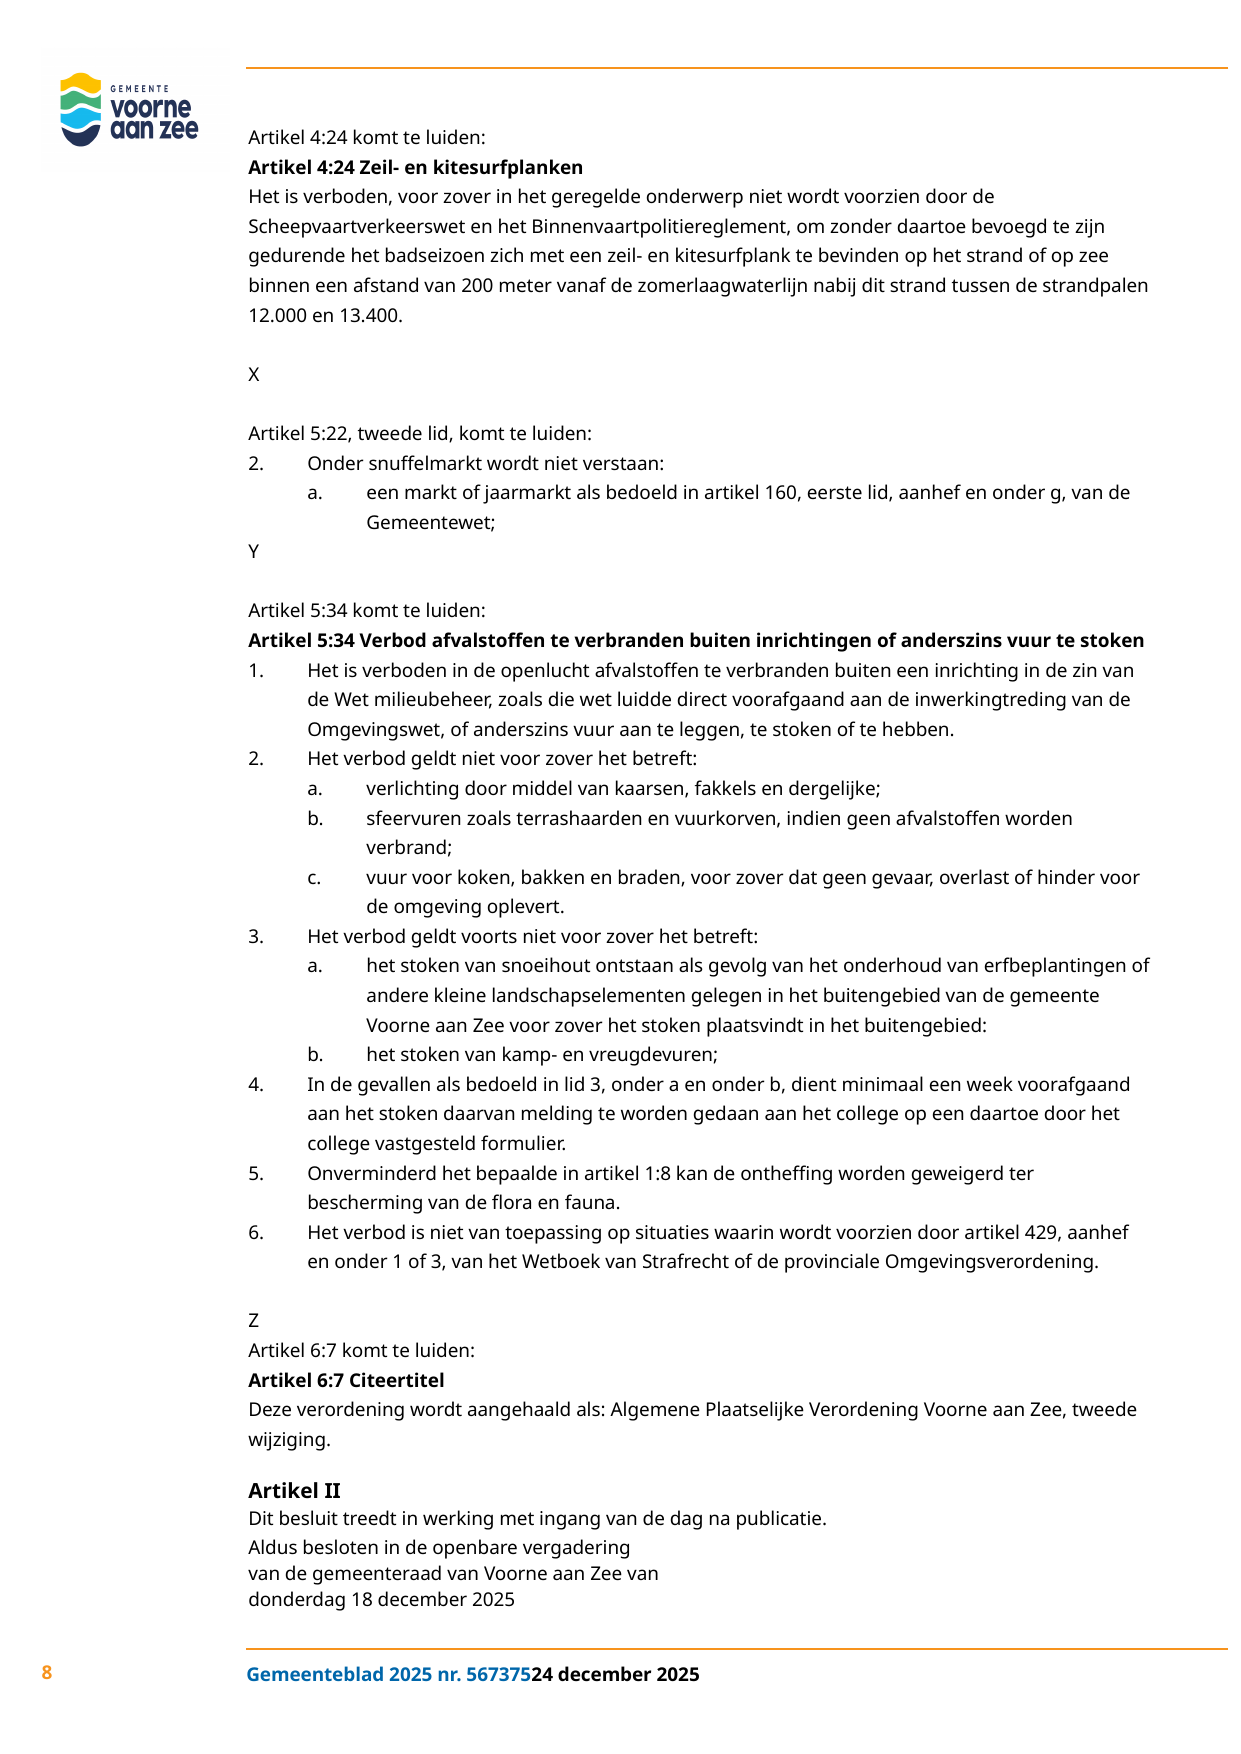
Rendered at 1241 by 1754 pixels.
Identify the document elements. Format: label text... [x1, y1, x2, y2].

list Het is verboden in de openlucht afvalstoffen te verbranden buiten een inrichting in de zin van de Wet milieubeheer, zoals die wet luidde direct voorafgaand aan de inwerkingtreding van de Omgevingswet, of anderszins vuur aan te leggen, te stoken of te hebben. [248, 657, 1152, 742]
picture [41, 47, 231, 172]
text Deze verordening wordt aangehaald als: Algemene Plaatselijke Verordening Voorne aan Zee, tweede wijziging. [248, 1396, 1152, 1452]
text Artikel 4:24 komt te luiden: [248, 124, 1152, 150]
text Artikel 4:24 Zeil- en kitesurfplanken [248, 154, 1152, 180]
text Artikel 6:7 Citeertitel [248, 1367, 1152, 1393]
list In de gevallen als bedoeld in lid 3, onder a en onder b, dient minimaal een week voorafgaand aan het stoken daarvan melding te worden gedaan aan het college op een daartoe door het college vastgesteld formulier. [248, 1071, 1152, 1156]
list vuur voor koken, bakken en braden, voor zover dat geen gevaar, overlast of hinder voor de omgeving oplevert. [307, 864, 1152, 919]
text Y [248, 538, 1152, 564]
text Dit besluit treedt in werking met ingang van de dag na publicatie. [248, 1505, 1152, 1531]
list Onverminderd het bepaalde in artikel 1:8 kan de ontheffing worden geweigerd ter bescherming van de flora en fauna. [248, 1160, 1152, 1215]
text donderdag 18 december 2025 [248, 1586, 1152, 1612]
list Het verbod geldt niet voor zover het betreft: [248, 746, 1152, 771]
list sfeervuren zoals terrashaarden en vuurkorven, indien geen afvalstoffen worden verbrand; [307, 805, 1152, 860]
text Artikel 6:7 komt te luiden: [248, 1337, 1152, 1363]
text Aldus besloten in de openbare vergadering [248, 1534, 1152, 1560]
text Artikel 5:22, tweede lid, komt te luiden: [248, 420, 1152, 446]
text van de gemeenteraad van Voorne aan Zee van [248, 1560, 1152, 1586]
text Het is verboden, voor zover in het geregelde onderwerp niet wordt voorzien door de Scheepvaartverkeerswet en het Binnenvaartpolitiereglement, om zonder daartoe bevoegd te zijn gedurende het badseizoen zich met een zeil- en kitesurfplank te bevinden op het strand of op zee binnen een afstand van 200 meter vanaf de zomerlaagwaterlijn nabij dit strand tussen de strandpalen 12.000 en 13.400. [248, 183, 1152, 328]
list het stoken van kamp- en vreugdevuren; [307, 1041, 1152, 1067]
list Onder snuffelmarkt wordt niet verstaan: [248, 450, 1152, 476]
list een markt of jaarmarkt als bedoeld in artikel 160, eerste lid, aanhef en onder g, van de Gemeentewet; [307, 479, 1152, 535]
list Het verbod geldt voorts niet voor zover het betreft: [248, 923, 1152, 949]
text X [248, 361, 1152, 387]
list verlichting door middel van kaarsen, fakkels en dergelijke; [307, 775, 1152, 801]
text Artikel 5:34 Verbod afvalstoffen te verbranden buiten inrichtingen of anderszins vuur te stoken [248, 627, 1152, 653]
list Het verbod is niet van toepassing op situaties waarin wordt voorzien door artikel 429, aanhef en onder 1 of 3, van het Wetboek van Strafrecht of de provinciale Omgevingsverordening. [248, 1219, 1152, 1274]
text Z [248, 1308, 1152, 1333]
text Artikel 5:34 komt te luiden: [248, 598, 1152, 623]
list het stoken van snoeihout ontstaan als gevolg van het onderhoud van erfbeplantingen of andere kleine landschapselementen gelegen in het buitengebied van de gemeente Voorne aan Zee voor zover het stoken plaatsvindt in het buitengebied: [307, 953, 1152, 1038]
text Artikel II [248, 1476, 1152, 1505]
